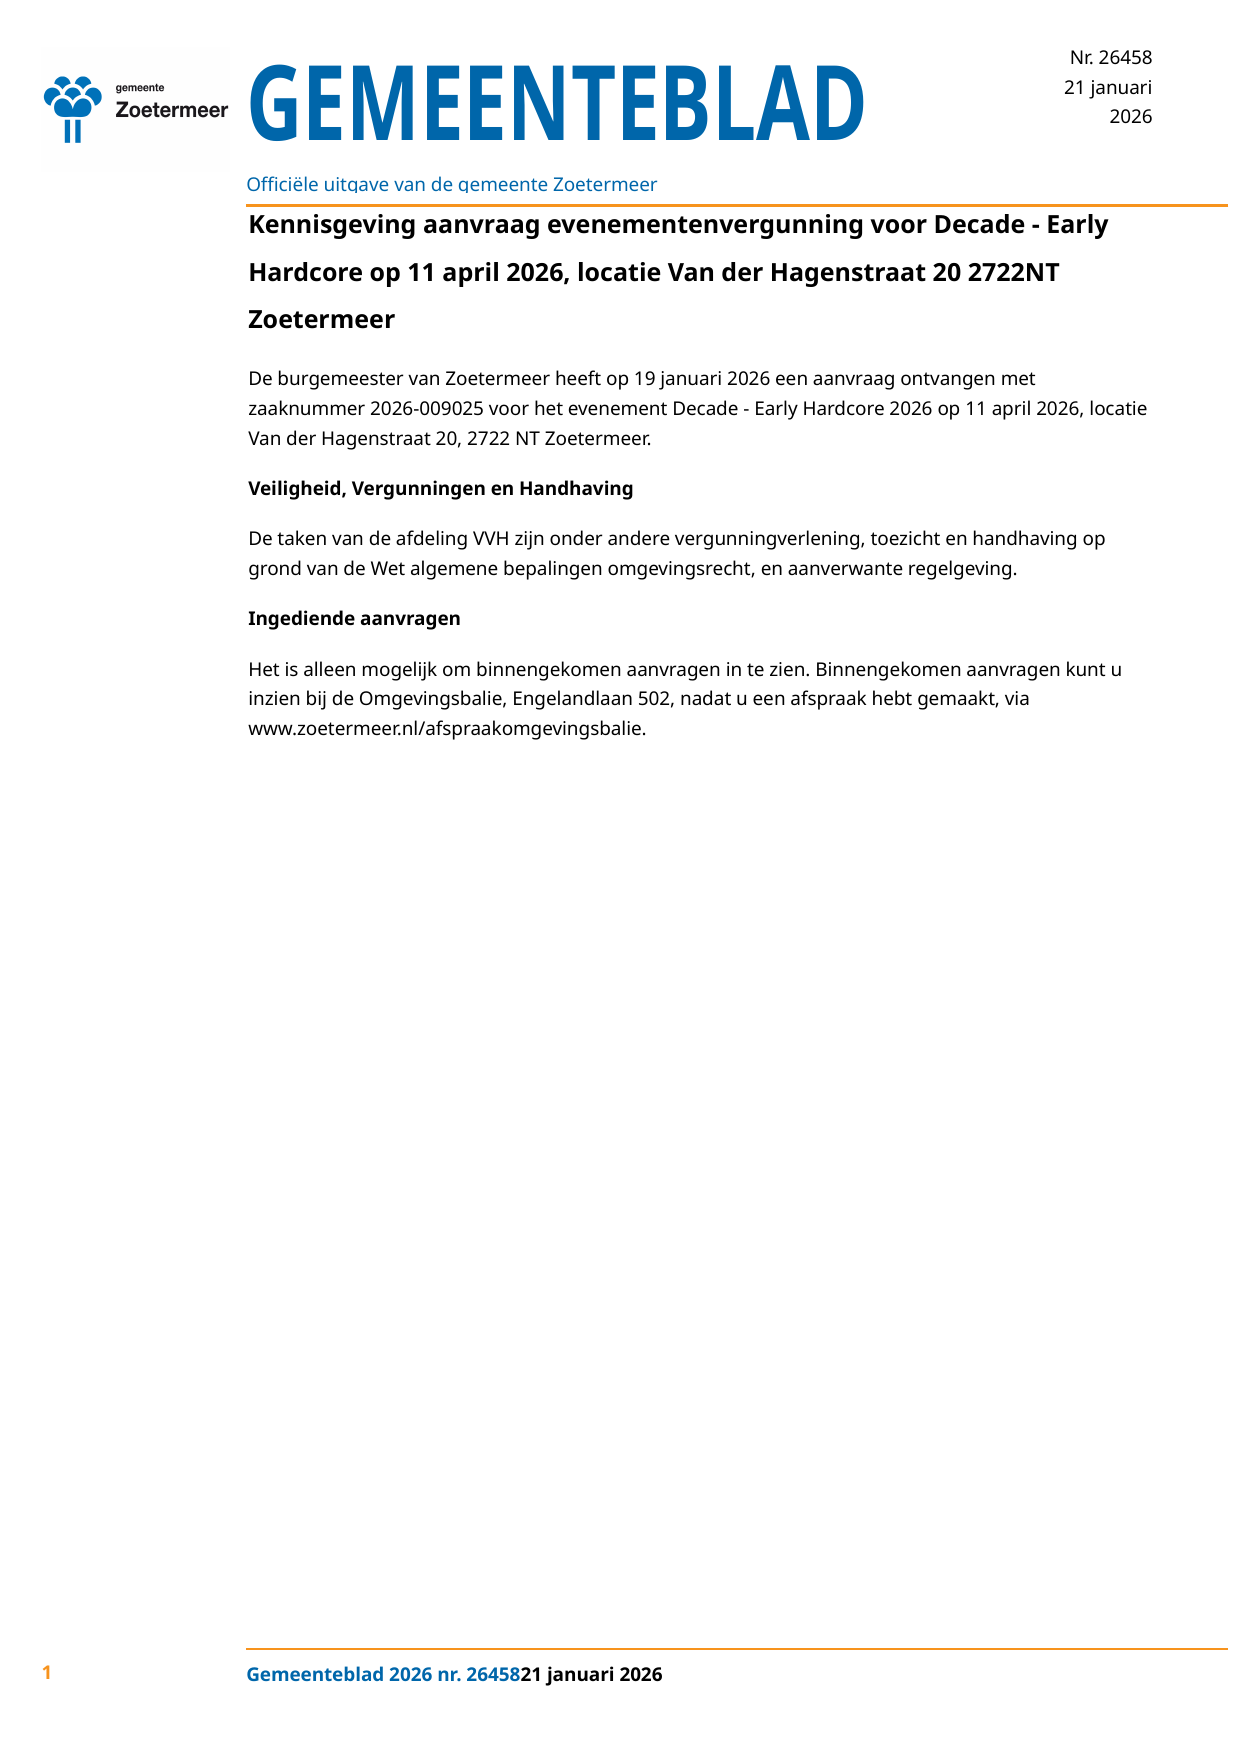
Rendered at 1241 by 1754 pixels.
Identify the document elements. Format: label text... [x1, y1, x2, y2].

picture [41, 47, 231, 172]
text De burgemeester van Zoetermeer heeft op 19 januari 2026 een aanvraag ontvangen met zaaknummer 2026-009025 voor het evenement Decade - Early Hardcore 2026 op 11 april 2026, locatie Van der Hagenstraat 20, 2722 NT Zoetermeer. [248, 366, 1152, 450]
text De taken van de afdeling VVH zijn onder andere vergunningverlening, toezicht en handhaving op grond van de Wet algemene bepalingen omgevingsrecht, en aanverwante regelgeving. [248, 526, 1152, 581]
text Veiligheid, Vergunningen en Handhaving [248, 475, 1152, 501]
text Kennisgeving aanvraag evenementenvergunning voor Decade - Early Hardcore op 11 april 2026, locatie Van der Hagenstraat 20 2722NT Zoetermeer [248, 207, 1152, 336]
text Het is alleen mogelijk om binnengekomen aanvragen in te zien. Binnengekomen aanvragen kunt u inzien bij de Omgevingsbalie, Engelandlaan 502, nadat u een afspraak hebt gemaakt, via www.zoetermeer.nl/afspraakomgevingsbalie. [248, 656, 1152, 741]
text Ingediende aanvragen [248, 606, 1152, 631]
